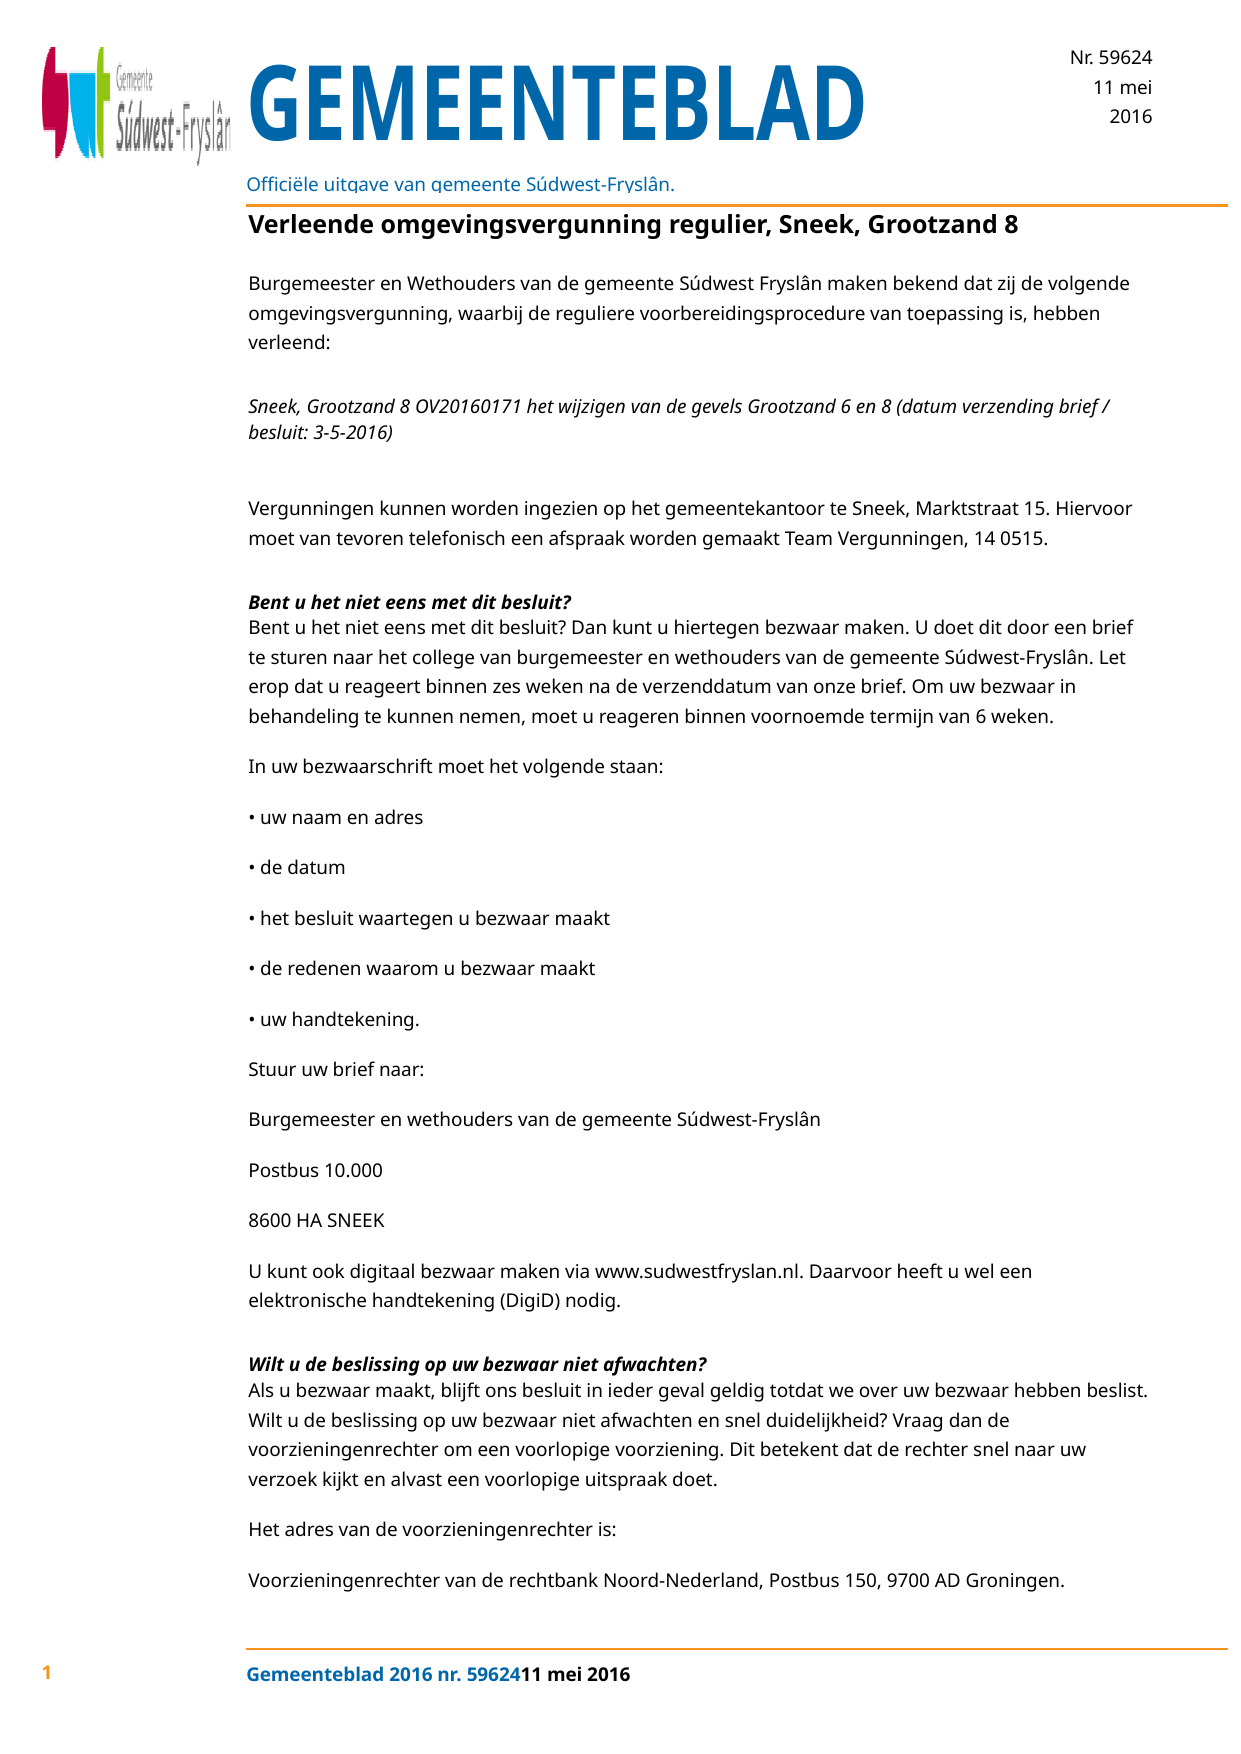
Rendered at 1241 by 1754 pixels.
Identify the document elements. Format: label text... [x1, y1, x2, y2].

text Verleende omgevingsvergunning regulier, Sneek, Grootzand 8 [248, 207, 1152, 241]
text Bent u het niet eens met dit besluit? [248, 589, 1152, 614]
text Als u bezwaar maakt, blijft ons besluit in ieder geval geldig totdat we over uw bezwaar hebben beslist. Wilt u de beslissing op uw bezwaar niet afwachten en snel duidelijkheid? Vraag dan de voorzieningenrechter om een voorlopige voorziening. Dit betekent dat de rechter snel naar uw verzoek kijkt en alvast een voorlopige uitspraak doet. [248, 1377, 1152, 1492]
text Burgemeester en wethouders van de gemeente Súdwest-Fryslân [248, 1107, 1152, 1132]
text Wilt u de beslissing op uw bezwaar niet afwachten? [248, 1351, 1152, 1377]
text 8600 HA SNEEK [248, 1207, 1152, 1233]
picture [41, 47, 231, 172]
text • uw naam en adres [248, 804, 1152, 830]
text In uw bezwaarschrift moet het volgende staan: [248, 754, 1152, 779]
text Het adres van de voorzieningenrechter is: [248, 1516, 1152, 1542]
text Sneek, Grootzand 8 OV20160171 het wijzigen van de gevels Grootzand 6 en 8 (datum verzending brief / besluit: 3-5-2016) [248, 393, 1152, 445]
text • de redenen waarom u bezwaar maakt [248, 955, 1152, 981]
text • het besluit waartegen u bezwaar maakt [248, 905, 1152, 931]
text • uw handtekening. [248, 1006, 1152, 1032]
text Burgemeester en Wethouders van de gemeente Súdwest Fryslân maken bekend dat zij de volgende omgevingsvergunning, waarbij de reguliere voorbereidingsprocedure van toepassing is, hebben verleend: [248, 270, 1152, 355]
text • de datum [248, 854, 1152, 880]
text Voorzieningenrechter van de rechtbank Noord-Nederland, Postbus 150, 9700 AD Groningen. [248, 1567, 1152, 1592]
text Vergunningen kunnen worden ingezien op het gemeentekantoor te Sneek, Marktstraat 15. Hiervoor moet van tevoren telefonisch een afspraak worden gemaakt Team Vergunningen, 14 0515. [248, 495, 1152, 551]
text Postbus 10.000 [248, 1157, 1152, 1183]
text Stuur uw brief naar: [248, 1056, 1152, 1082]
text U kunt ook digitaal bezwaar maken via www.sudwestfryslan.nl. Daarvoor heeft u wel een elektronische handtekening (DigiD) nodig. [248, 1258, 1152, 1313]
text Bent u het niet eens met dit besluit? Dan kunt u hiertegen bezwaar maken. U doet dit door een brief te sturen naar het college van burgemeester en wethouders van de gemeente Súdwest-Fryslân. Let erop dat u reageert binnen zes weken na de verzenddatum van onze brief. Om uw bezwaar in behandeling te kunnen nemen, moet u reageren binnen voornoemde termijn van 6 weken. [248, 614, 1152, 729]
